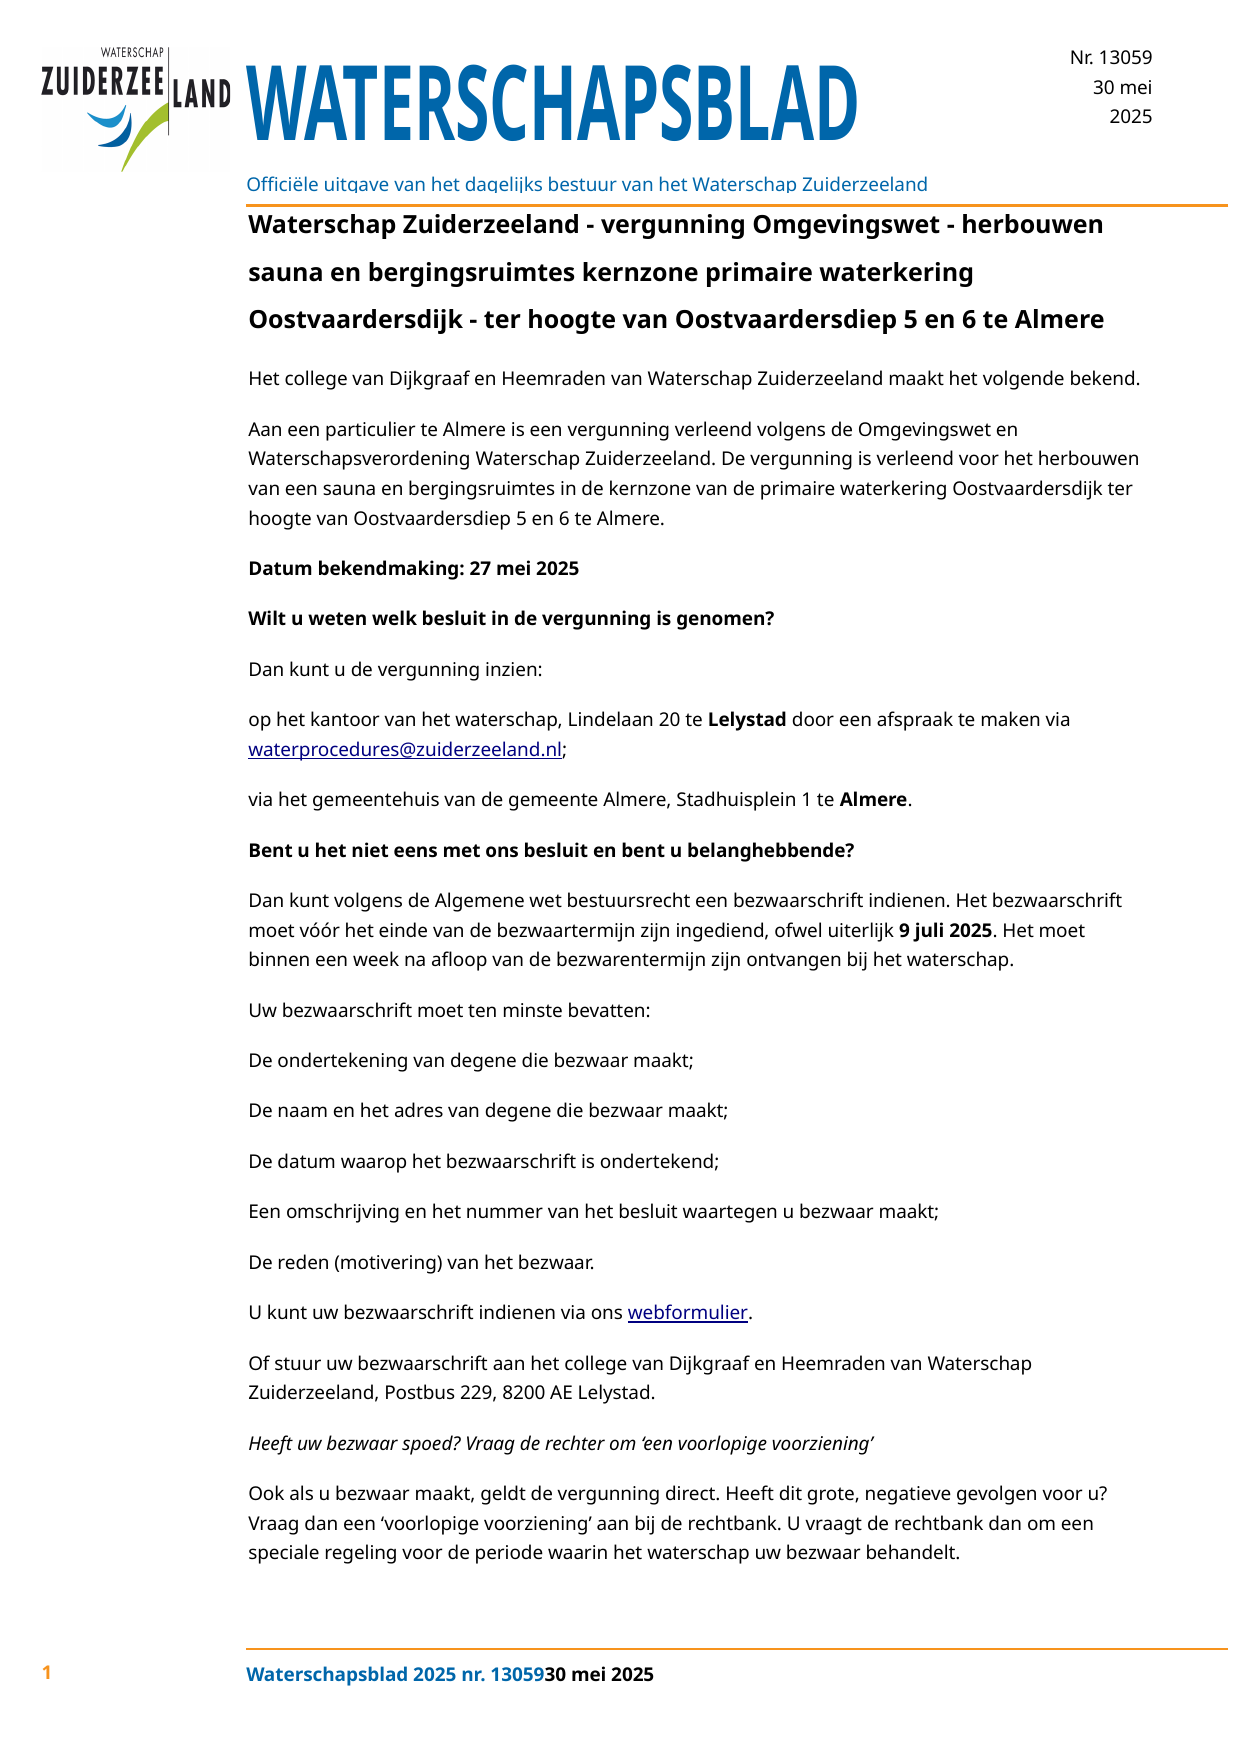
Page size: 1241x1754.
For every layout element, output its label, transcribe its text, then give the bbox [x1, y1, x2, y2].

text Uw bezwaarschrift moet ten minste bevatten: [248, 997, 1152, 1022]
text Aan een particulier te Almere is een vergunning verleend volgens de Omgevingswet en Waterschapsverordening Waterschap Zuiderzeeland. De vergunning is verleend voor het herbouwen van een sauna en bergingsruimtes in de kernzone van de primaire waterkering Oostvaardersdijk ter hoogte van Oostvaardersdiep 5 en 6 te Almere. [248, 416, 1152, 530]
text De datum waarop het bezwaarschrift is ondertekend; [248, 1148, 1152, 1174]
text De naam en het adres van degene die bezwaar maakt; [248, 1098, 1152, 1123]
text Dan kunt volgens de Algemene wet bestuursrecht een bezwaarschrift indienen. Het bezwaarschrift moet vóór het einde van de bezwaartermijn zijn ingediend, ofwel uiterlijk 9 juli 2025. Het moet binnen een week na afloop van de bezwarentermijn zijn ontvangen bij het waterschap. [248, 887, 1152, 972]
text Of stuur uw bezwaarschrift aan het college van Dijkgraaf en Heemraden van Waterschap Zuiderzeeland, Postbus 229, 8200 AE Lelystad. [248, 1350, 1152, 1405]
text Ook als u bezwaar maakt, geldt de vergunning direct. Heeft dit grote, negatieve gevolgen voor u? Vraag dan een ‘voorlopige voorziening’ aan bij de rechtbank. U vraagt de rechtbank dan om een speciale regeling voor de periode waarin het waterschap uw bezwaar behandelt. [248, 1480, 1152, 1565]
text De reden (motivering) van het bezwaar. [248, 1249, 1152, 1274]
text Waterschap Zuiderzeeland - vergunning Omgevingswet - herbouwen sauna en bergingsruimtes kernzone primaire waterkering Oostvaardersdijk - ter hoogte van Oostvaardersdiep 5 en 6 te Almere [248, 207, 1152, 336]
text via het gemeentehuis van de gemeente Almere, Stadhuisplein 1 te Almere. [248, 786, 1152, 812]
picture [41, 47, 231, 172]
text Het college van Dijkgraaf en Heemraden van Waterschap Zuiderzeeland maakt het volgende bekend. [248, 366, 1152, 391]
text Datum bekendmaking: 27 mei 2025 [248, 555, 1152, 581]
text Heeft uw bezwaar spoed? Vraag de rechter om ‘een voorlopige voorziening’ [248, 1430, 1152, 1455]
text U kunt uw bezwaarschrift indienen via ons webformulier. [248, 1299, 1152, 1325]
text Bent u het niet eens met ons besluit en bent u belanghebbende? [248, 837, 1152, 862]
text De ondertekening van degene die bezwaar maakt; [248, 1047, 1152, 1073]
text Een omschrijving en het nummer van het besluit waartegen u bezwaar maakt; [248, 1198, 1152, 1224]
text Dan kunt u de vergunning inzien: [248, 656, 1152, 682]
text op het kantoor van het waterschap, Lindelaan 20 te Lelystad door een afspraak te maken via waterprocedures@zuiderzeeland.nl; [248, 706, 1152, 762]
text Wilt u weten welk besluit in de vergunning is genomen? [248, 606, 1152, 631]
